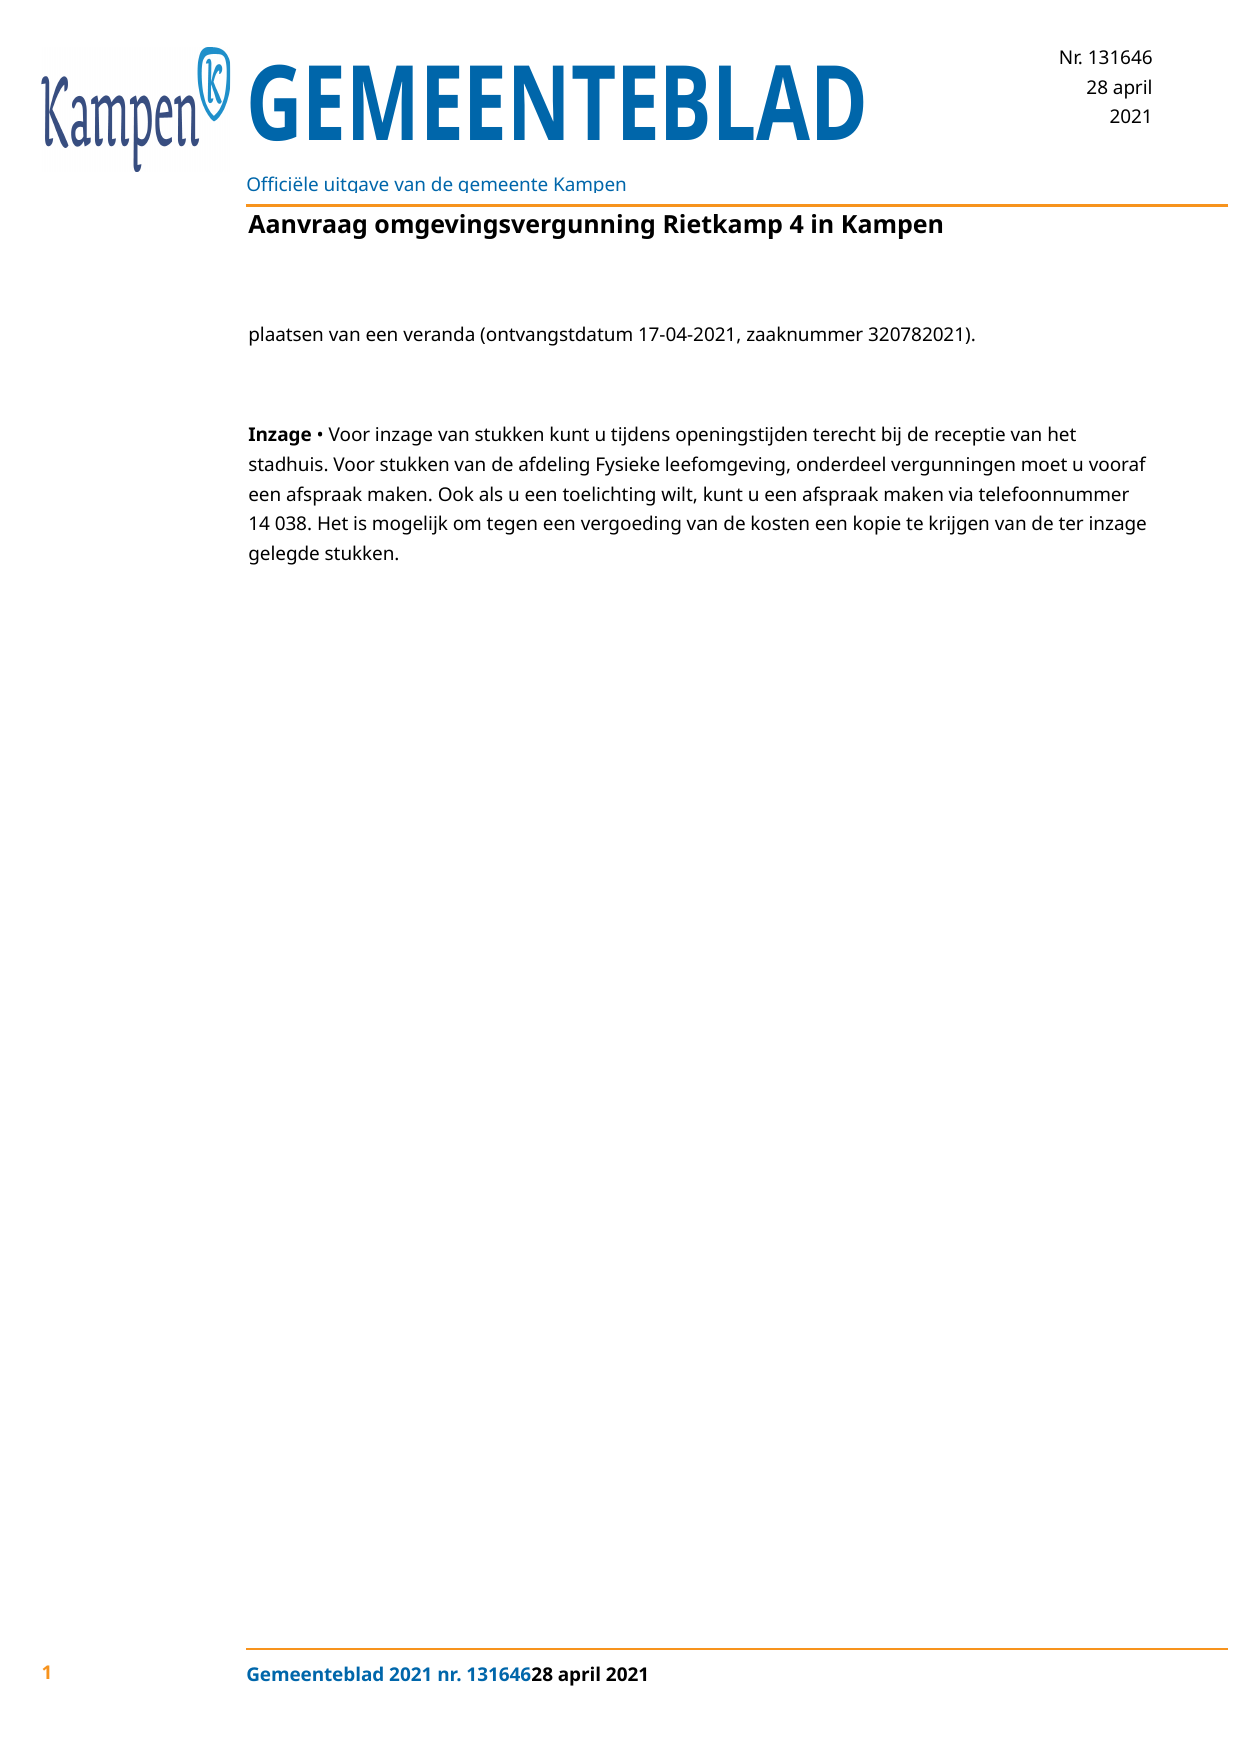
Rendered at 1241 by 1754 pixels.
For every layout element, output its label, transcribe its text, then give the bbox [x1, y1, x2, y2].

picture [41, 47, 231, 172]
text plaatsen van een veranda (ontvangstdatum 17-04-2021, zaaknummer 320782021). [248, 321, 1152, 346]
text Aanvraag omgevingsvergunning Rietkamp 4 in Kampen [248, 207, 1152, 241]
text Inzage • Voor inzage van stukken kunt u tijdens openingstijden terecht bij de receptie van het stadhuis. Voor stukken van de afdeling Fysieke leefomgeving, onderdeel vergunningen moet u vooraf een afspraak maken. Ook als u een toelichting wilt, kunt u een afspraak maken via telefoonnummer 14 038. Het is mogelijk om tegen een vergoeding van de kosten een kopie te krijgen van de ter inzage gelegde stukken. [248, 422, 1152, 566]
